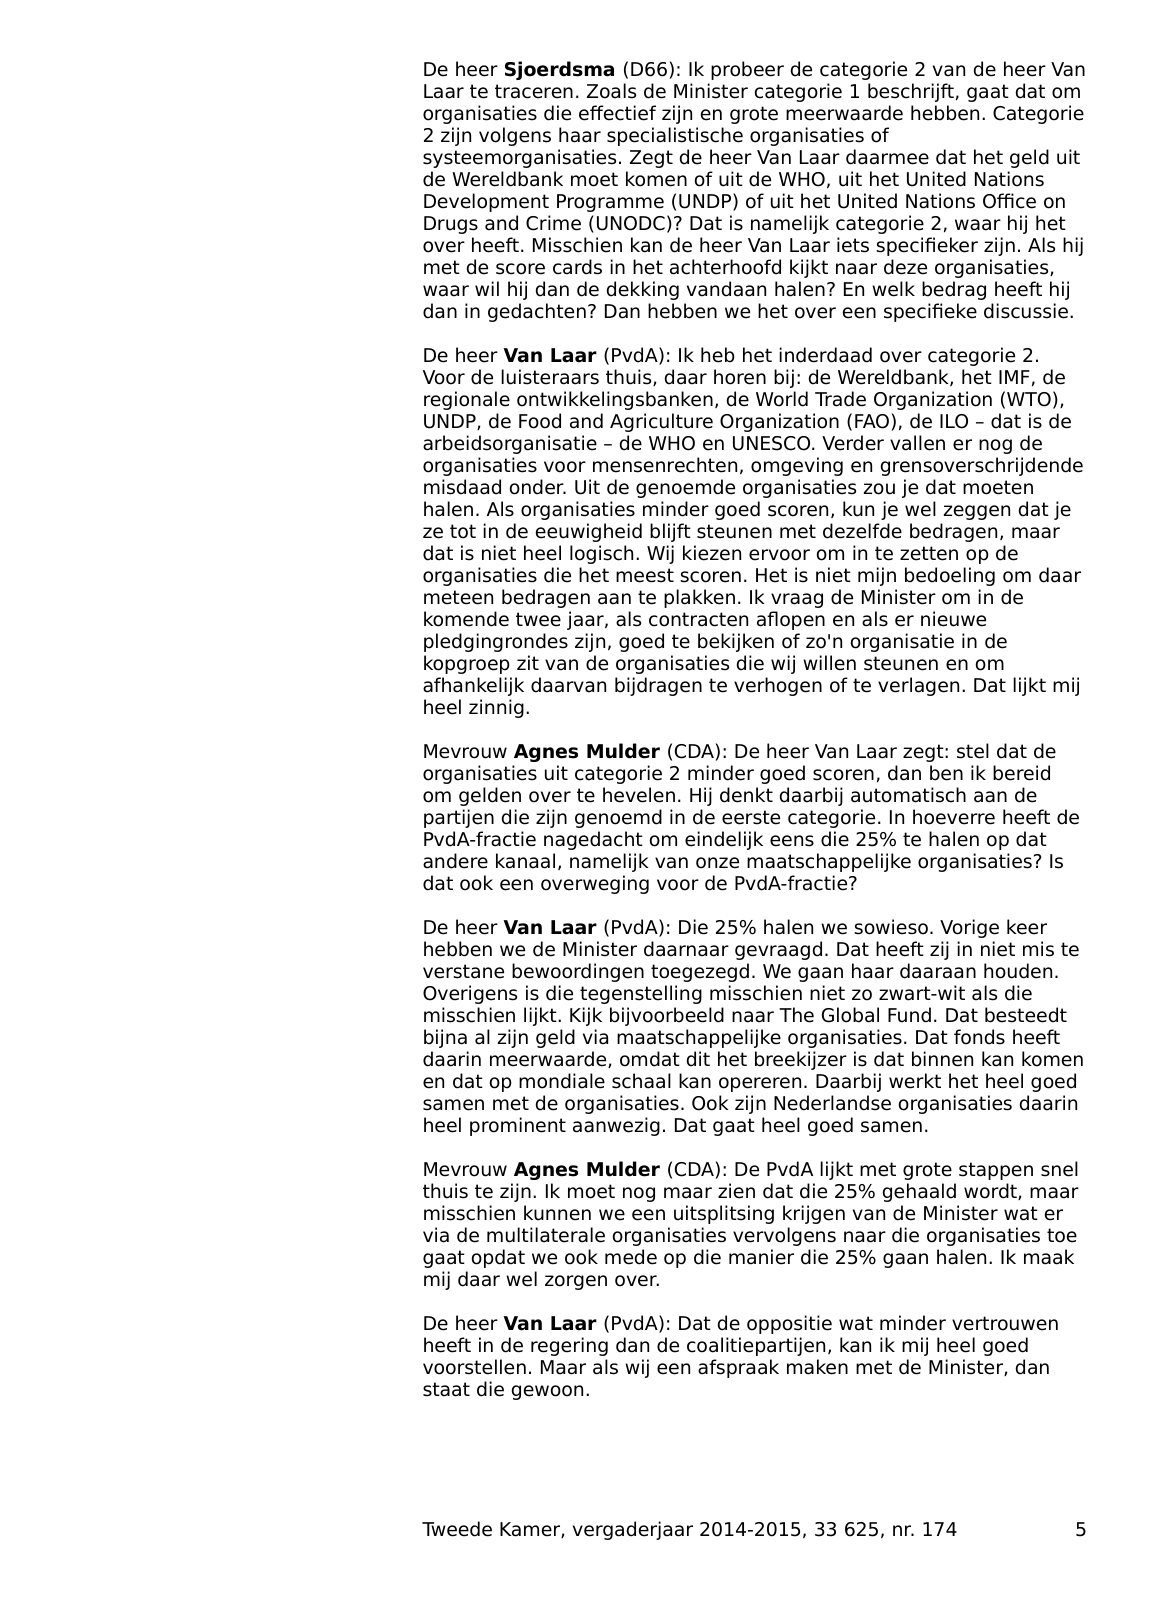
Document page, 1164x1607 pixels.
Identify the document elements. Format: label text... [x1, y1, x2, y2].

text Mevrouw Agnes Mulder (CDA): De PvdA lijkt met grote stappen snel thuis te zijn. Ik moet nog maar zien dat die 25% gehaald wordt, maar misschien kunnen we een uitsplitsing krijgen van de Minister wat er via de multilaterale organisaties vervolgens naar die organisaties toe gaat opdat we ook mede op die manier die 25% gaan halen. Ik maak mij daar wel zorgen over. [422, 1159, 1087, 1291]
text De heer Sjoerdsma (D66): Ik probeer de categorie 2 van de heer Van Laar te traceren. Zoals de Minister categorie 1 beschrijft, gaat dat om organisaties die effectief zijn en grote meerwaarde hebben. Categorie 2 zijn volgens haar specialistische organisaties of systeemorganisaties. Zegt de heer Van Laar daarmee dat het geld uit de Wereldbank moet komen of uit de WHO, uit het United Nations Development Programme (UNDP) of uit het United Nations Office on Drugs and Crime (UNODC)? Dat is namelijk categorie 2, waar hij het over heeft. Misschien kan de heer Van Laar iets specifieker zijn. Als hij met de score cards in het achterhoofd kijkt naar deze organisaties, waar wil hij dan de dekking vandaan halen? En welk bedrag heeft hij dan in gedachten? Dan hebben we het over een specifieke discussie. [422, 59, 1087, 323]
text De heer Van Laar (PvdA): Ik heb het inderdaad over categorie 2. Voor de luisteraars thuis, daar horen bij: de Wereldbank, het IMF, de regionale ontwikkelingsbanken, de World Trade Organization (WTO), UNDP, de Food and Agriculture Organization (FAO), de ILO – dat is de arbeidsorganisatie – de WHO en UNESCO. Verder vallen er nog de organisaties voor mensenrechten, omgeving en grensoverschrijdende misdaad onder. Uit de genoemde organisaties zou je dat moeten halen. Als organisaties minder goed scoren, kun je wel zeggen dat je ze tot in de eeuwigheid blijft steunen met dezelfde bedragen, maar dat is niet heel logisch. Wij kiezen ervoor om in te zetten op de organisaties die het meest scoren. Het is niet mijn bedoeling om daar meteen bedragen aan te plakken. Ik vraag de Minister om in de komende twee jaar, als contracten aflopen en als er nieuwe pledgingrondes zijn, goed te bekijken of zo'n organisatie in de kopgroep zit van de organisaties die wij willen steunen en om afhankelijk daarvan bijdragen te verhogen of te verlagen. Dat lijkt mij heel zinnig. [422, 345, 1087, 719]
text De heer Van Laar (PvdA): Die 25% halen we sowieso. Vorige keer hebben we de Minister daarnaar gevraagd. Dat heeft zij in niet mis te verstane bewoordingen toegezegd. We gaan haar daaraan houden. Overigens is die tegenstelling misschien niet zo zwart-wit als die misschien lijkt. Kijk bijvoorbeeld naar The Global Fund. Dat besteedt bijna al zijn geld via maatschappelijke organisaties. Dat fonds heeft daarin meerwaarde, omdat dit het breekijzer is dat binnen kan komen en dat op mondiale schaal kan opereren. Daarbij werkt het heel goed samen met de organisaties. Ook zijn Nederlandse organisaties daarin heel prominent aanwezig. Dat gaat heel goed samen. [422, 917, 1087, 1137]
text Mevrouw Agnes Mulder (CDA): De heer Van Laar zegt: stel dat de organisaties uit categorie 2 minder goed scoren, dan ben ik bereid om gelden over te hevelen. Hij denkt daarbij automatisch aan de partijen die zijn genoemd in de eerste categorie. In hoeverre heeft de PvdA-fractie nagedacht om eindelijk eens die 25% te halen op dat andere kanaal, namelijk van onze maatschappelijke organisaties? Is dat ook een overweging voor de PvdA-fractie? [422, 741, 1087, 895]
text De heer Van Laar (PvdA): Dat de oppositie wat minder vertrouwen heeft in de regering dan de coalitiepartijen, kan ik mij heel goed voorstellen. Maar als wij een afspraak maken met de Minister, dan staat die gewoon. [422, 1313, 1087, 1401]
